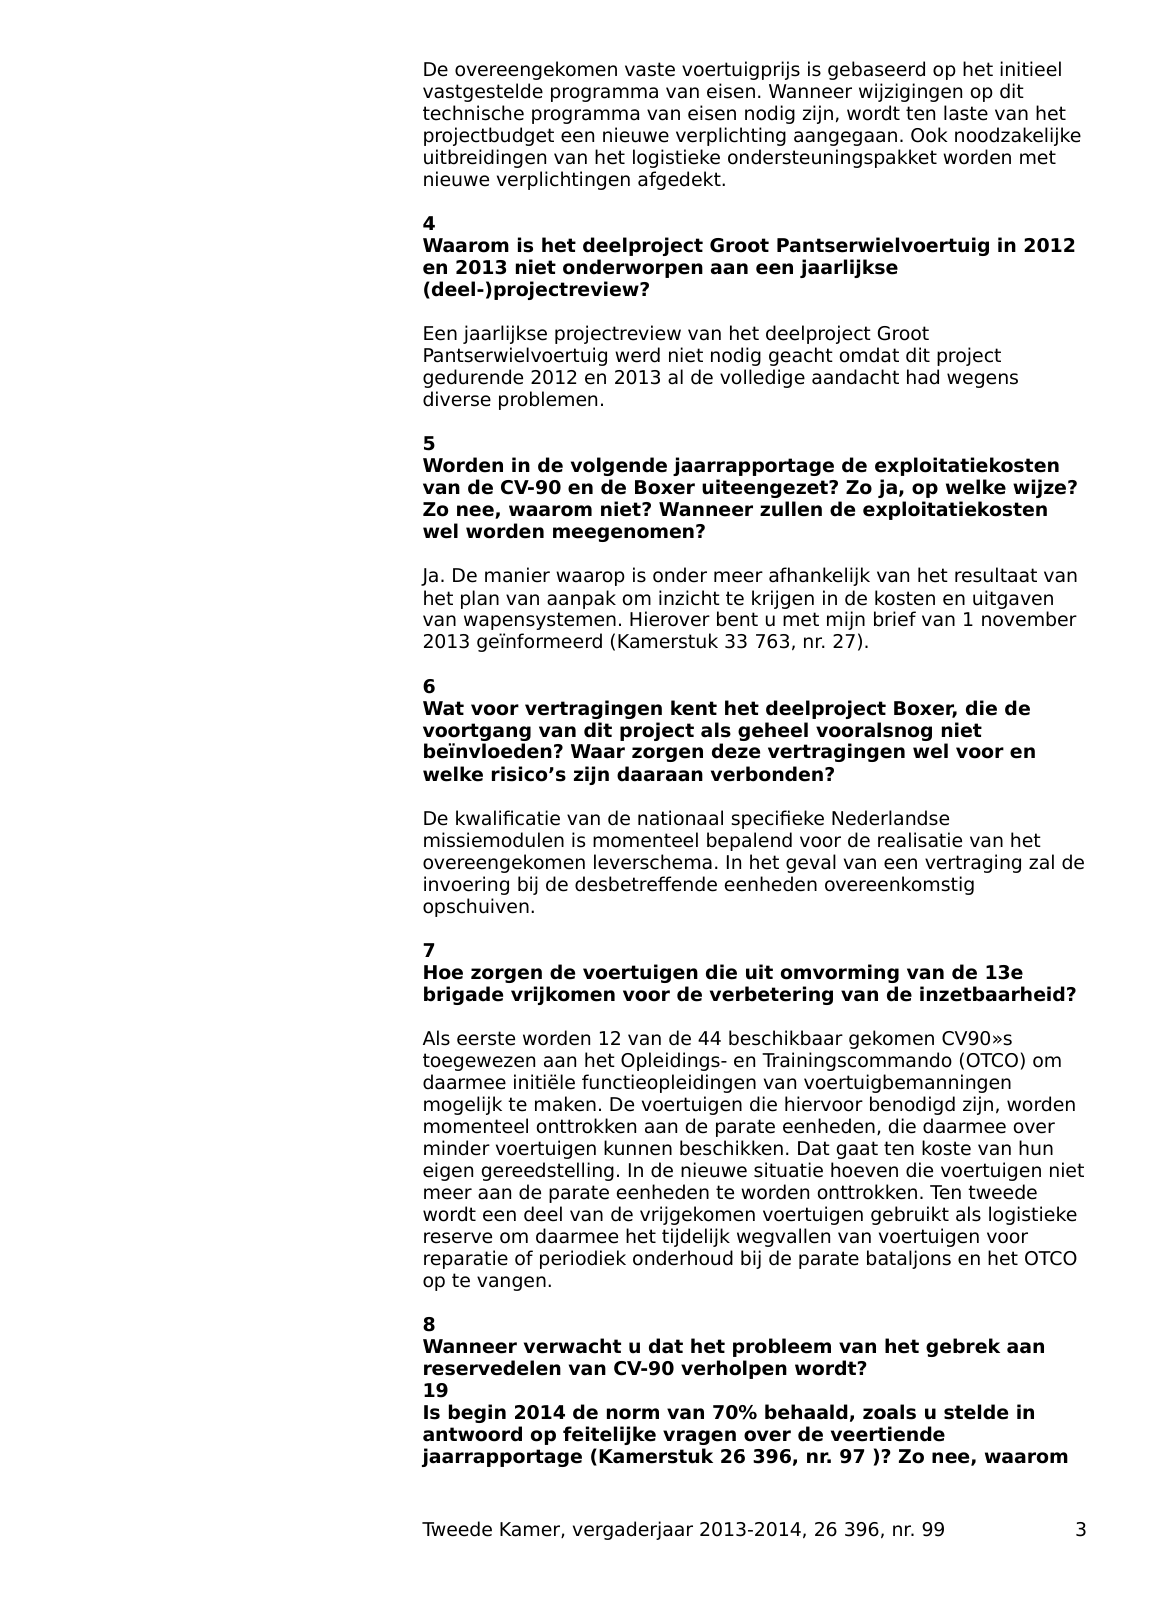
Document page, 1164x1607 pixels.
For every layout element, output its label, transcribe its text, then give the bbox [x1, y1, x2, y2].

text Hoe zorgen de voertuigen die uit omvorming van de 13e brigade vrijkomen voor de verbetering van de inzetbaarheid? [422, 962, 1087, 1006]
text Worden in de volgende jaarrapportage de exploitatiekosten van de CV-90 en de Boxer uiteengezet? Zo ja, op welke wijze? Zo nee, waarom niet? Wanneer zullen de exploitatiekosten wel worden meegenomen? [422, 455, 1087, 543]
text 8 [422, 1314, 1087, 1336]
text 5 [422, 433, 1087, 455]
text Wat voor vertragingen kent het deelproject Boxer, die de voortgang van dit project als geheel vooralsnog niet beïnvloeden? Waar zorgen deze vertragingen wel voor en welke risico’s zijn daaraan verbonden? [422, 697, 1087, 785]
text De overeengekomen vaste voertuigprijs is gebaseerd op het initieel vastgestelde programma van eisen. Wanneer wijzigingen op dit technische programma van eisen nodig zijn, wordt ten laste van het projectbudget een nieuwe verplichting aangegaan. Ook noodzakelijke uitbreidingen van het logistieke ondersteuningspakket worden met nieuwe verplichtingen afgedekt. [422, 59, 1087, 191]
text Is begin 2014 de norm van 70% behaald, zoals u stelde in antwoord op feitelijke vragen over de veertiende jaarrapportage (Kamerstuk 26 396, nr. 97 )? Zo nee, waarom [422, 1402, 1087, 1468]
text Ja. De manier waarop is onder meer afhankelijk van het resultaat van het plan van aanpak om inzicht te krijgen in de kosten en uitgaven van wapensystemen. Hierover bent u met mijn brief van 1 november 2013 geïnformeerd (Kamerstuk 33 763, nr. 27). [422, 565, 1087, 653]
text De kwalificatie van de nationaal specifieke Nederlandse missiemodulen is momenteel bepalend voor de realisatie van het overeengekomen leverschema. In het geval van een vertraging zal de invoering bij de desbetreffende eenheden overeenkomstig opschuiven. [422, 808, 1087, 917]
text Waarom is het deelproject Groot Pantserwielvoertuig in 2012 en 2013 niet onderworpen aan een jaarlijkse (deel-)projectreview? [422, 235, 1087, 301]
text Een jaarlijkse projectreview van het deelproject Groot Pantserwielvoertuig werd niet nodig geacht omdat dit project gedurende 2012 en 2013 al de volledige aandacht had wegens diverse problemen. [422, 323, 1087, 411]
text 4 [422, 213, 1087, 235]
text 19 [422, 1380, 1087, 1402]
text Als eerste worden 12 van de 44 beschikbaar gekomen CV90»s toegewezen aan het Opleidings- en Trainingscommando (OTCO) om daarmee initiële functieopleidingen van voertuigbemanningen mogelijk te maken. De voertuigen die hiervoor benodigd zijn, worden momenteel onttrokken aan de parate eenheden, die daarmee over minder voertuigen kunnen beschikken. Dat gaat ten koste van hun eigen gereedstelling. In de nieuwe situatie hoeven die voertuigen niet meer aan de parate eenheden te worden onttrokken. Ten tweede wordt een deel van de vrijgekomen voertuigen gebruikt als logistieke reserve om daarmee het tijdelijk wegvallen van voertuigen voor reparatie of periodiek onderhoud bij de parate bataljons en het OTCO op te vangen. [422, 1028, 1087, 1292]
text Wanneer verwacht u dat het probleem van het gebrek aan reservedelen van CV-90 verholpen wordt? [422, 1336, 1087, 1380]
text 6 [422, 676, 1087, 697]
text 7 [422, 940, 1087, 962]
